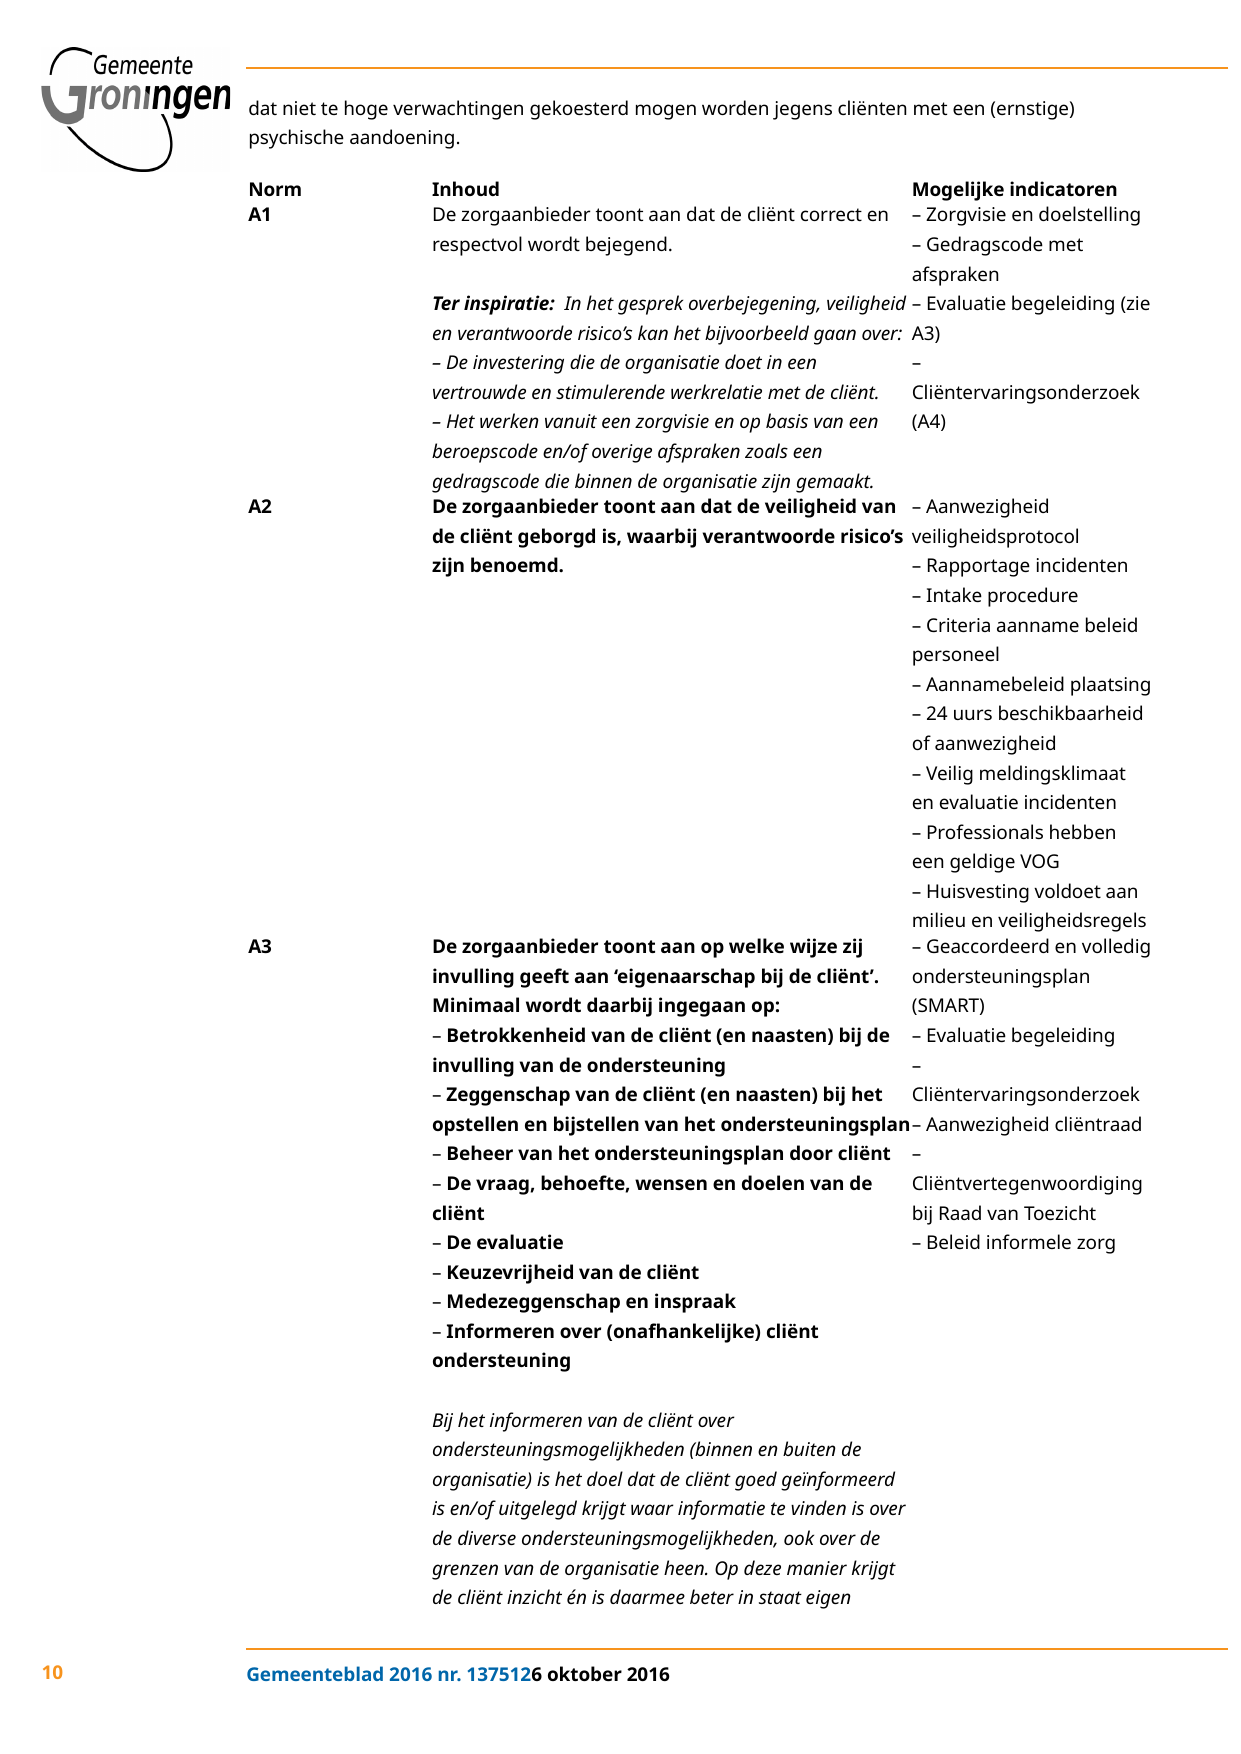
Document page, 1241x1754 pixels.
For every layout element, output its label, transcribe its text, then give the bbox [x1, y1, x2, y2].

table_cell Norm [248, 176, 432, 202]
table_cell De zorgaanbieder toont aan op welke wijze zij invulling geeft aan ‘eigenaarschap bij de cliënt’. Minimaal wordt daarbij ingegaan op: – Betrokkenheid van de cliënt (en naasten) bij de invulling van de ondersteuning – Zeggenschap van de cliënt (en naasten) bij het opstellen en bijstellen van het ondersteuningsplan – Beheer van het ondersteuningsplan door cliënt – De vraag, behoefte, wensen en doelen van de cliënt – De evaluatie – Keuzevrijheid van de cliënt – Medezeggenschap en inspraak – Informeren over (onafhankelijke) cliënt ondersteuning Bij het informeren van de cliënt over ondersteuningsmogelijkheden (binnen en buiten de organisatie) is het doel dat de cliënt goed geïnformeerd is en/of uitgelegd krijgt waar informatie te vinden is over de diverse ondersteuningsmogelijkheden, ook over de grenzen van de organisatie heen. Op deze manier krijgt de cliënt inzicht én is daarmee beter in staat eigen [432, 934, 912, 1610]
table_cell A2 [248, 494, 432, 933]
table_cell Mogelijke indicatoren [912, 176, 1152, 202]
picture [41, 47, 231, 172]
table_cell De zorgaanbieder toont aan dat de veiligheid van de cliënt geborgd is, waarbij verantwoorde risico’s zijn benoemd. [432, 494, 912, 933]
table_cell – Aanwezigheid veiligheidsprotocol – Rapportage incidenten – Intake procedure – Criteria aanname beleid personeel – Aannamebeleid plaatsing – 24 uurs beschikbaarheid of aanwezigheid – Veilig meldingsklimaat en evaluatie incidenten – Professionals hebben een geldige VOG – Huisvesting voldoet aan milieu en veiligheidsregels [912, 494, 1152, 933]
table_header dat niet te hoge verwachtingen gekoesterd mogen worden jegens cliënten met een (ernstige) psychische aandoening. [248, 95, 1152, 150]
table_cell – Zorgvisie en doelstelling – Gedragscode met afspraken – Evaluatie begeleiding (zie A3) – Cliëntervaringsonderzoek (A4) [912, 202, 1152, 493]
table_cell De zorgaanbieder toont aan dat de cliënt correct en respectvol wordt bejegend. Ter inspiratie: In het gesprek overbejegening, veiligheid en verantwoorde risico’s kan het bijvoorbeeld gaan over: – De investering die de organisatie doet in een vertrouwde en stimulerende werkrelatie met de cliënt. – Het werken vanuit een zorgvisie en op basis van een beroepscode en/of overige afspraken zoals een gedragscode die binnen de organisatie zijn gemaakt. [432, 202, 912, 493]
table_cell A3 [248, 934, 432, 1610]
table_cell A1 [248, 202, 432, 493]
table_cell – Geaccordeerd en volledig ondersteuningsplan (SMART) – Evaluatie begeleiding – Cliëntervaringsonderzoek – Aanwezigheid cliëntraad – Cliëntvertegenwoordiging bij Raad van Toezicht – Beleid informele zorg [912, 934, 1152, 1610]
table_cell [248, 150, 1152, 176]
table_cell Inhoud [432, 176, 912, 202]
